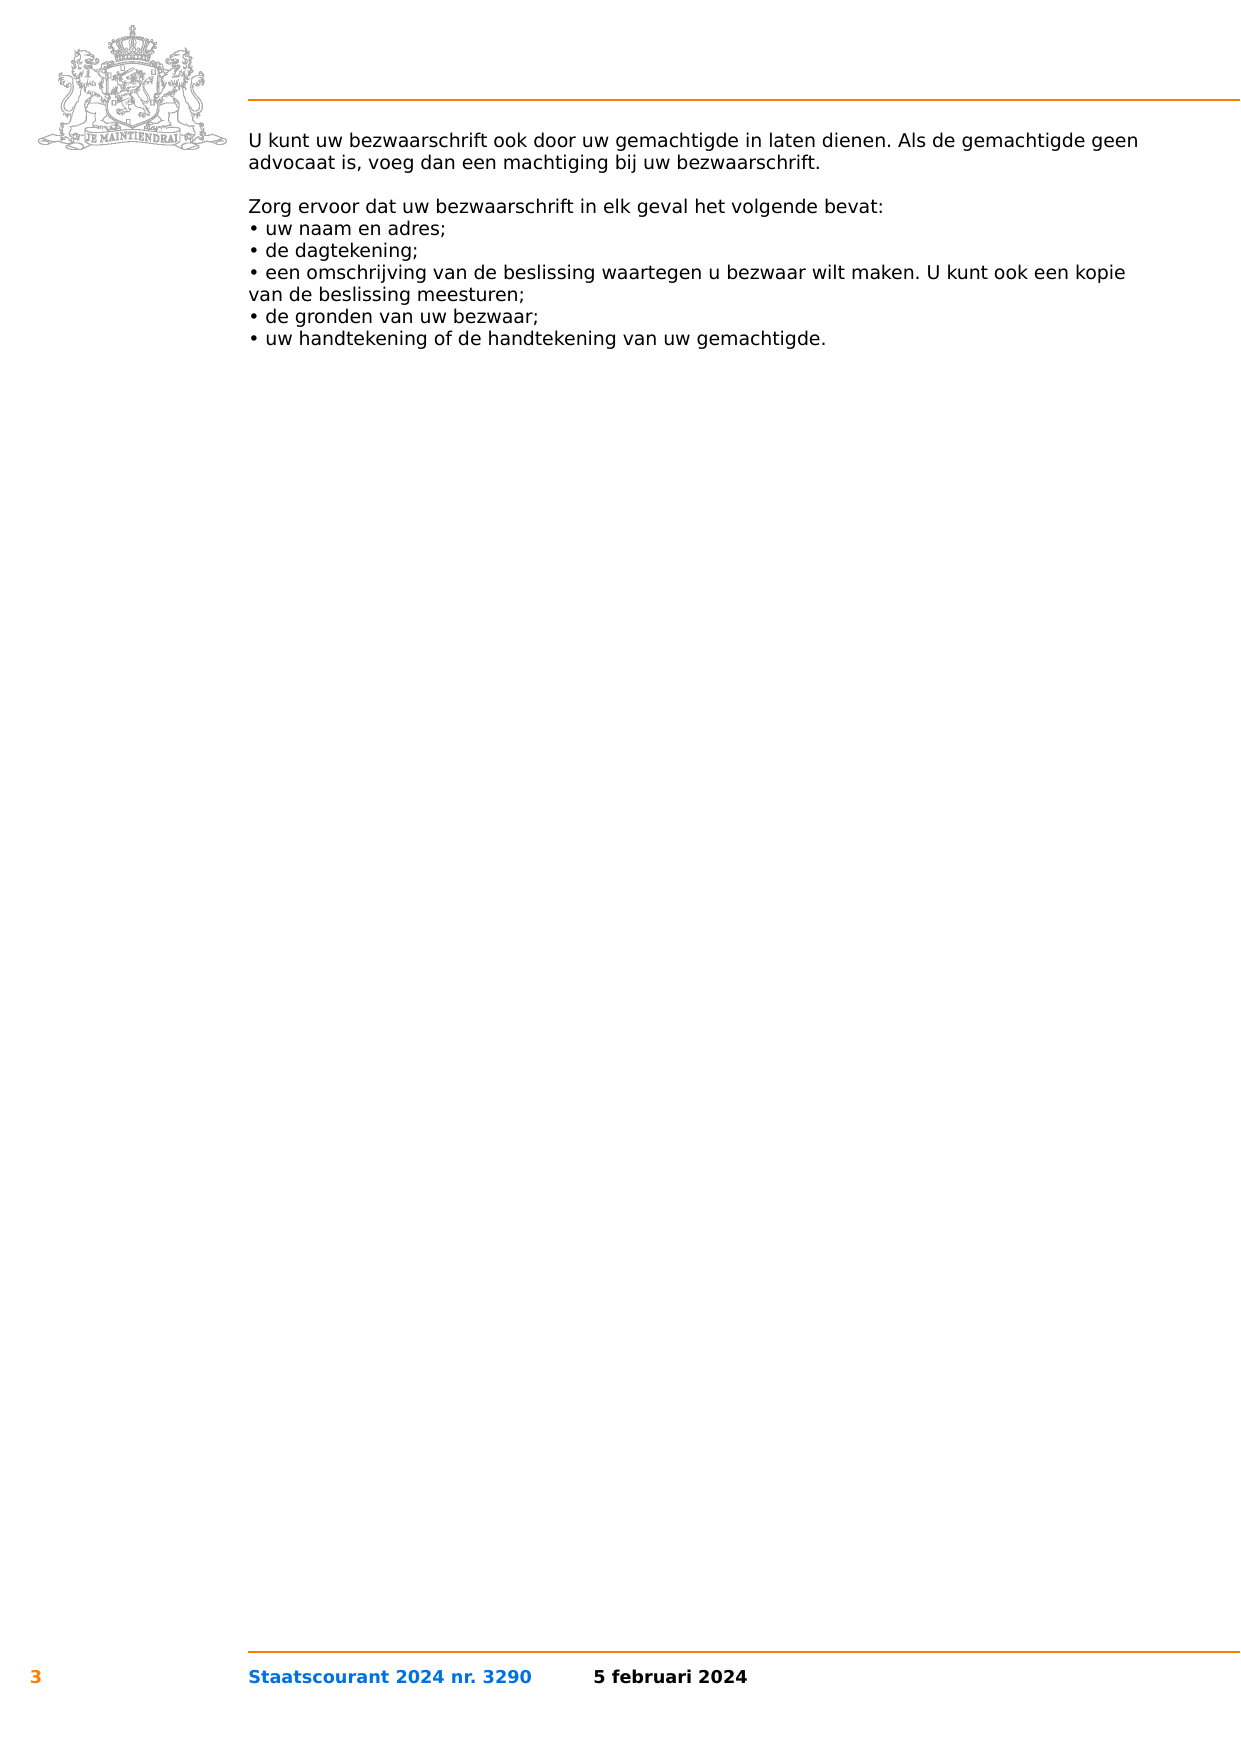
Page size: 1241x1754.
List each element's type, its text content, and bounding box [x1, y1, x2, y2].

text • een omschrijving van de beslissing waartegen u bezwaar wilt maken. U kunt ook een kopie van de beslissing meesturen; [248, 262, 1163, 306]
text • de dagtekening; [248, 240, 1163, 262]
picture [38, 25, 227, 150]
text • uw naam en adres; [248, 218, 1163, 240]
text • de gronden van uw bezwaar; [248, 306, 1163, 328]
text U kunt uw bezwaarschrift ook door uw gemachtigde in laten dienen. Als de gemachtigde geen advocaat is, voeg dan een machtiging bij uw bezwaarschrift. [248, 130, 1163, 174]
text • uw handtekening of de handtekening van uw gemachtigde. [248, 328, 1163, 349]
text Zorg ervoor dat uw bezwaarschrift in elk geval het volgende bevat: [248, 196, 1163, 218]
